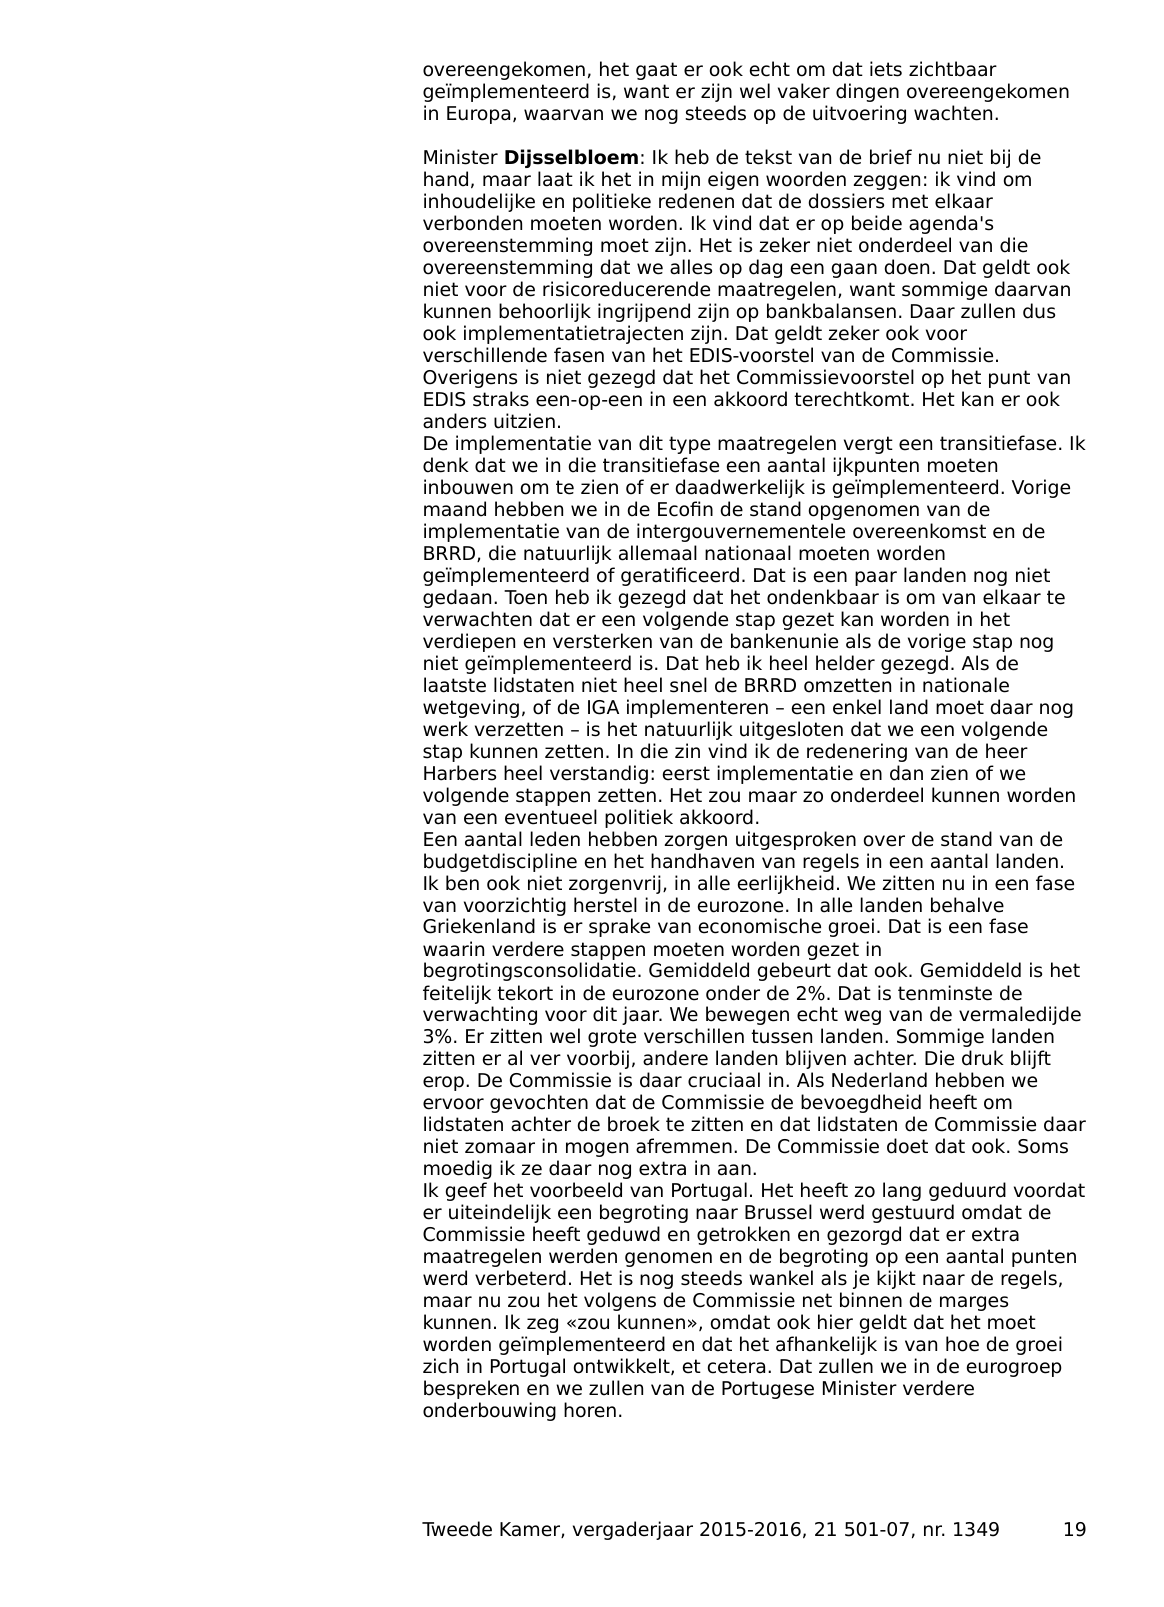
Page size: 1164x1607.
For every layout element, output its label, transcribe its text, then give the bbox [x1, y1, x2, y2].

text De implementatie van dit type maatregelen vergt een transitiefase. Ik denk dat we in die transitiefase een aantal ijkpunten moeten inbouwen om te zien of er daadwerkelijk is geïmplementeerd. Vorige maand hebben we in de Ecofin de stand opgenomen van de implementatie van de intergouvernementele overeenkomst en de BRRD, die natuurlijk allemaal nationaal moeten worden geïmplementeerd of geratificeerd. Dat is een paar landen nog niet gedaan. Toen heb ik gezegd dat het ondenkbaar is om van elkaar te verwachten dat er een volgende stap gezet kan worden in het verdiepen en versterken van de bankenunie als de vorige stap nog niet geïmplementeerd is. Dat heb ik heel helder gezegd. Als de laatste lidstaten niet heel snel de BRRD omzetten in nationale wetgeving, of de IGA implementeren – een enkel land moet daar nog werk verzetten – is het natuurlijk uitgesloten dat we een volgende stap kunnen zetten. In die zin vind ik de redenering van de heer Harbers heel verstandig: eerst implementatie en dan zien of we volgende stappen zetten. Het zou maar zo onderdeel kunnen worden van een eventueel politiek akkoord. [422, 433, 1087, 828]
text overeengekomen, het gaat er ook echt om dat iets zichtbaar geïmplementeerd is, want er zijn wel vaker dingen overeengekomen in Europa, waarvan we nog steeds op de uitvoering wachten. [422, 59, 1087, 125]
text Ik geef het voorbeeld van Portugal. Het heeft zo lang geduurd voordat er uiteindelijk een begroting naar Brussel werd gestuurd omdat de Commissie heeft geduwd en getrokken en gezorgd dat er extra maatregelen werden genomen en de begroting op een aantal punten werd verbeterd. Het is nog steeds wankel als je kijkt naar de regels, maar nu zou het volgens de Commissie net binnen de marges kunnen. Ik zeg «zou kunnen», omdat ook hier geldt dat het moet worden geïmplementeerd en dat het afhankelijk is van hoe de groei zich in Portugal ontwikkelt, et cetera. Dat zullen we in de eurogroep bespreken en we zullen van de Portugese Minister verdere onderbouwing horen. [422, 1180, 1087, 1422]
text Minister Dijsselbloem: Ik heb de tekst van de brief nu niet bij de hand, maar laat ik het in mijn eigen woorden zeggen: ik vind om inhoudelijke en politieke redenen dat de dossiers met elkaar verbonden moeten worden. Ik vind dat er op beide agenda's overeenstemming moet zijn. Het is zeker niet onderdeel van die overeenstemming dat we alles op dag een gaan doen. Dat geldt ook niet voor de risicoreducerende maatregelen, want sommige daarvan kunnen behoorlijk ingrijpend zijn op bankbalansen. Daar zullen dus ook implementatietrajecten zijn. Dat geldt zeker ook voor verschillende fasen van het EDIS-voorstel van de Commissie. Overigens is niet gezegd dat het Commissievoorstel op het punt van EDIS straks een-op-een in een akkoord terechtkomt. Het kan er ook anders uitzien. [422, 147, 1087, 433]
text Een aantal leden hebben zorgen uitgesproken over de stand van de budgetdiscipline en het handhaven van regels in een aantal landen. Ik ben ook niet zorgenvrij, in alle eerlijkheid. We zitten nu in een fase van voorzichtig herstel in de eurozone. In alle landen behalve Griekenland is er sprake van economische groei. Dat is een fase waarin verdere stappen moeten worden gezet in begrotingsconsolidatie. Gemiddeld gebeurt dat ook. Gemiddeld is het feitelijk tekort in de eurozone onder de 2%. Dat is tenminste de verwachting voor dit jaar. We bewegen echt weg van de vermaledijde 3%. Er zitten wel grote verschillen tussen landen. Sommige landen zitten er al ver voorbij, andere landen blijven achter. Die druk blijft erop. De Commissie is daar cruciaal in. Als Nederland hebben we ervoor gevochten dat de Commissie de bevoegdheid heeft om lidstaten achter de broek te zitten en dat lidstaten de Commissie daar niet zomaar in mogen afremmen. De Commissie doet dat ook. Soms moedig ik ze daar nog extra in aan. [422, 828, 1087, 1180]
